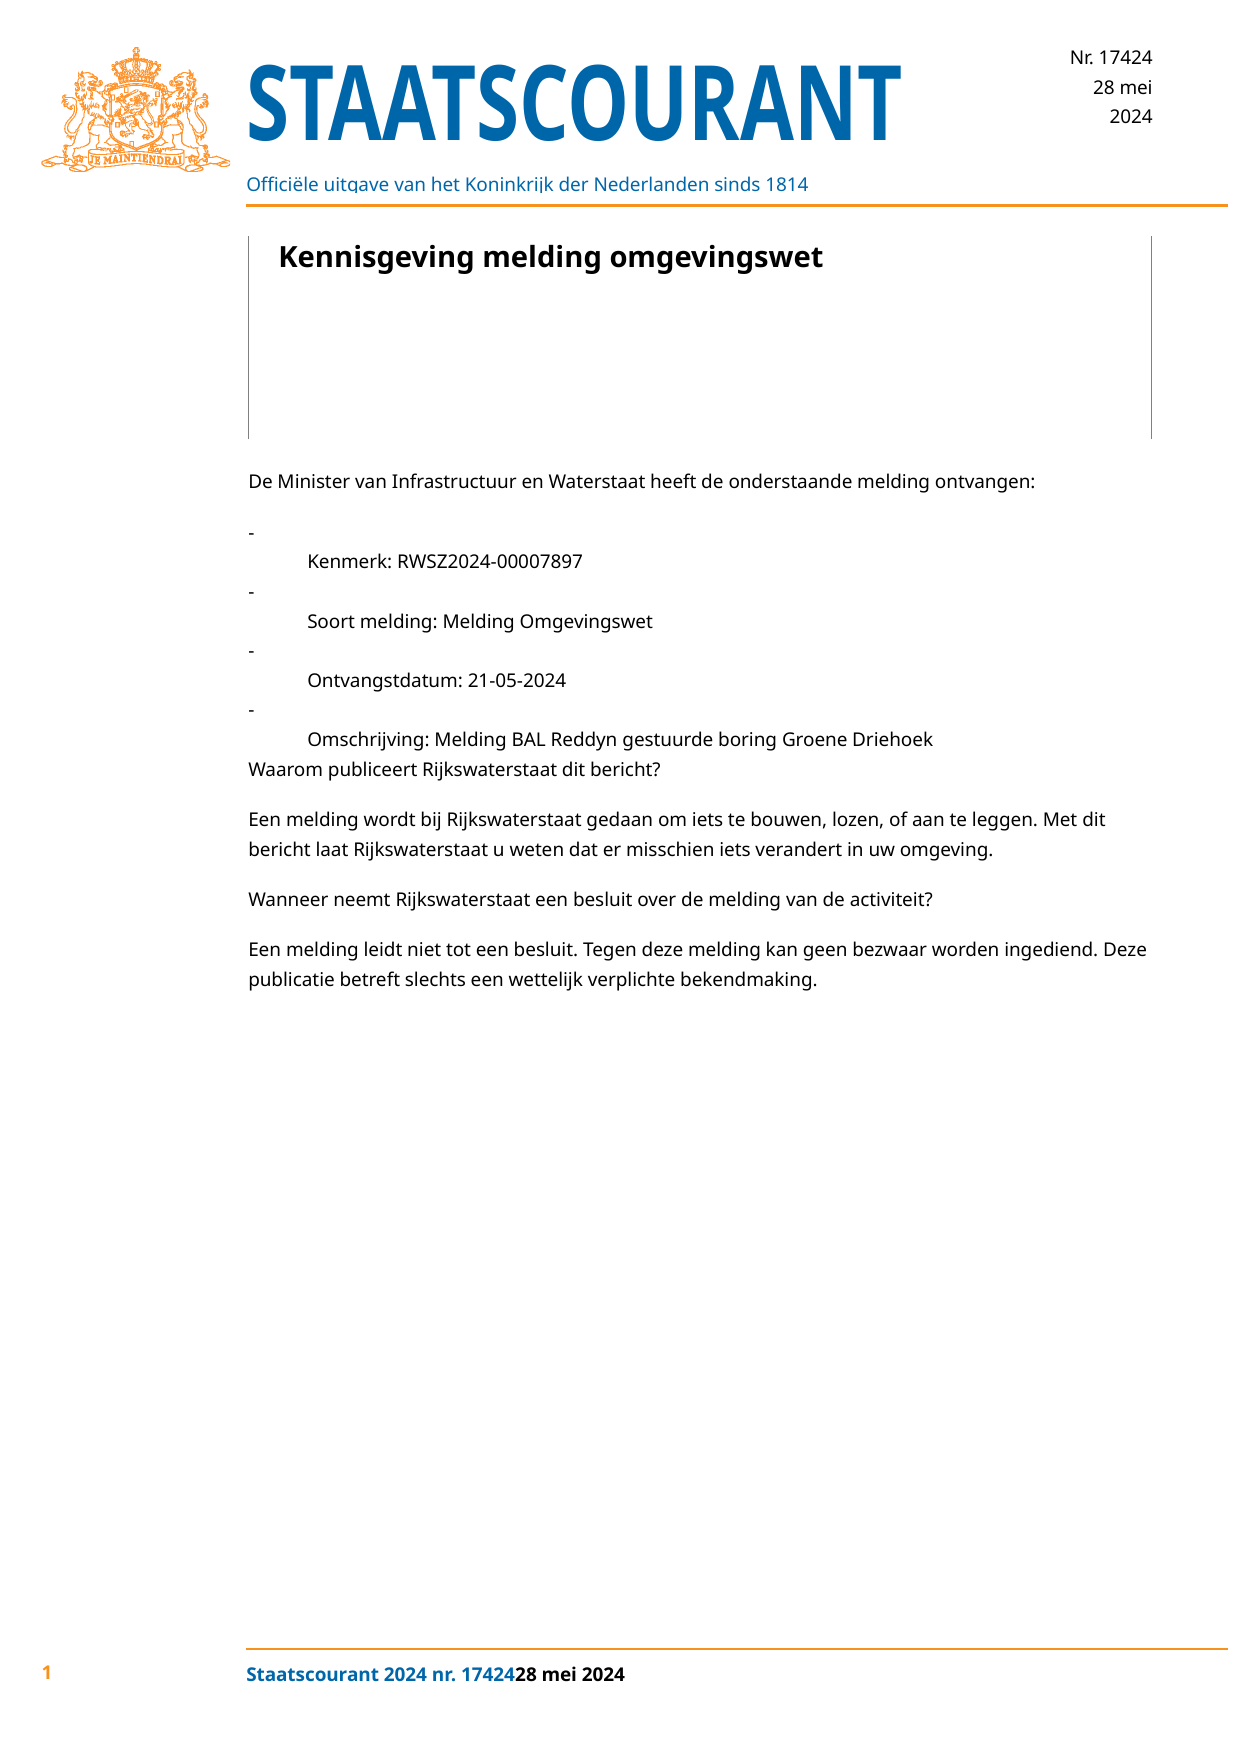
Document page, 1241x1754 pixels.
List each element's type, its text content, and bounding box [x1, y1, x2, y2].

text Waarom publiceert Rijkswaterstaat dit bericht? [248, 756, 1152, 781]
list Ontvangstdatum: 21-05-2024 [248, 667, 1152, 693]
text Een melding wordt bij Rijkswaterstaat gedaan om iets te bouwen, lozen, of aan te leggen. Met dit bericht laat Rijkswaterstaat u weten dat er misschien iets verandert in uw omgeving. [248, 806, 1152, 861]
text Een melding leidt niet tot een besluit. Tegen deze melding kan geen bezwaar worden ingediend. Deze publicatie betreft slechts een wettelijk verplichte bekendmaking. [248, 937, 1152, 992]
list Kenmerk: RWSZ2024-00007897 [248, 549, 1152, 574]
table_header [850, 236, 912, 413]
text Wanneer neemt Rijkswaterstaat een besluit over de melding van de activiteit? [248, 886, 1152, 912]
list Omschrijving: Melding BAL Reddyn gestuurde boring Groene Driehoek [248, 726, 1152, 752]
table_header [850, 414, 1151, 439]
text De Minister van Infrastructuur en Waterstaat heeft de onderstaande melding ontvangen: [248, 469, 1152, 494]
picture [912, 236, 1090, 414]
table_header [1090, 236, 1151, 413]
picture [41, 47, 231, 172]
table_header Kennisgeving melding omgevingswet [249, 236, 850, 439]
list Soort melding: Melding Omgevingswet [248, 608, 1152, 633]
